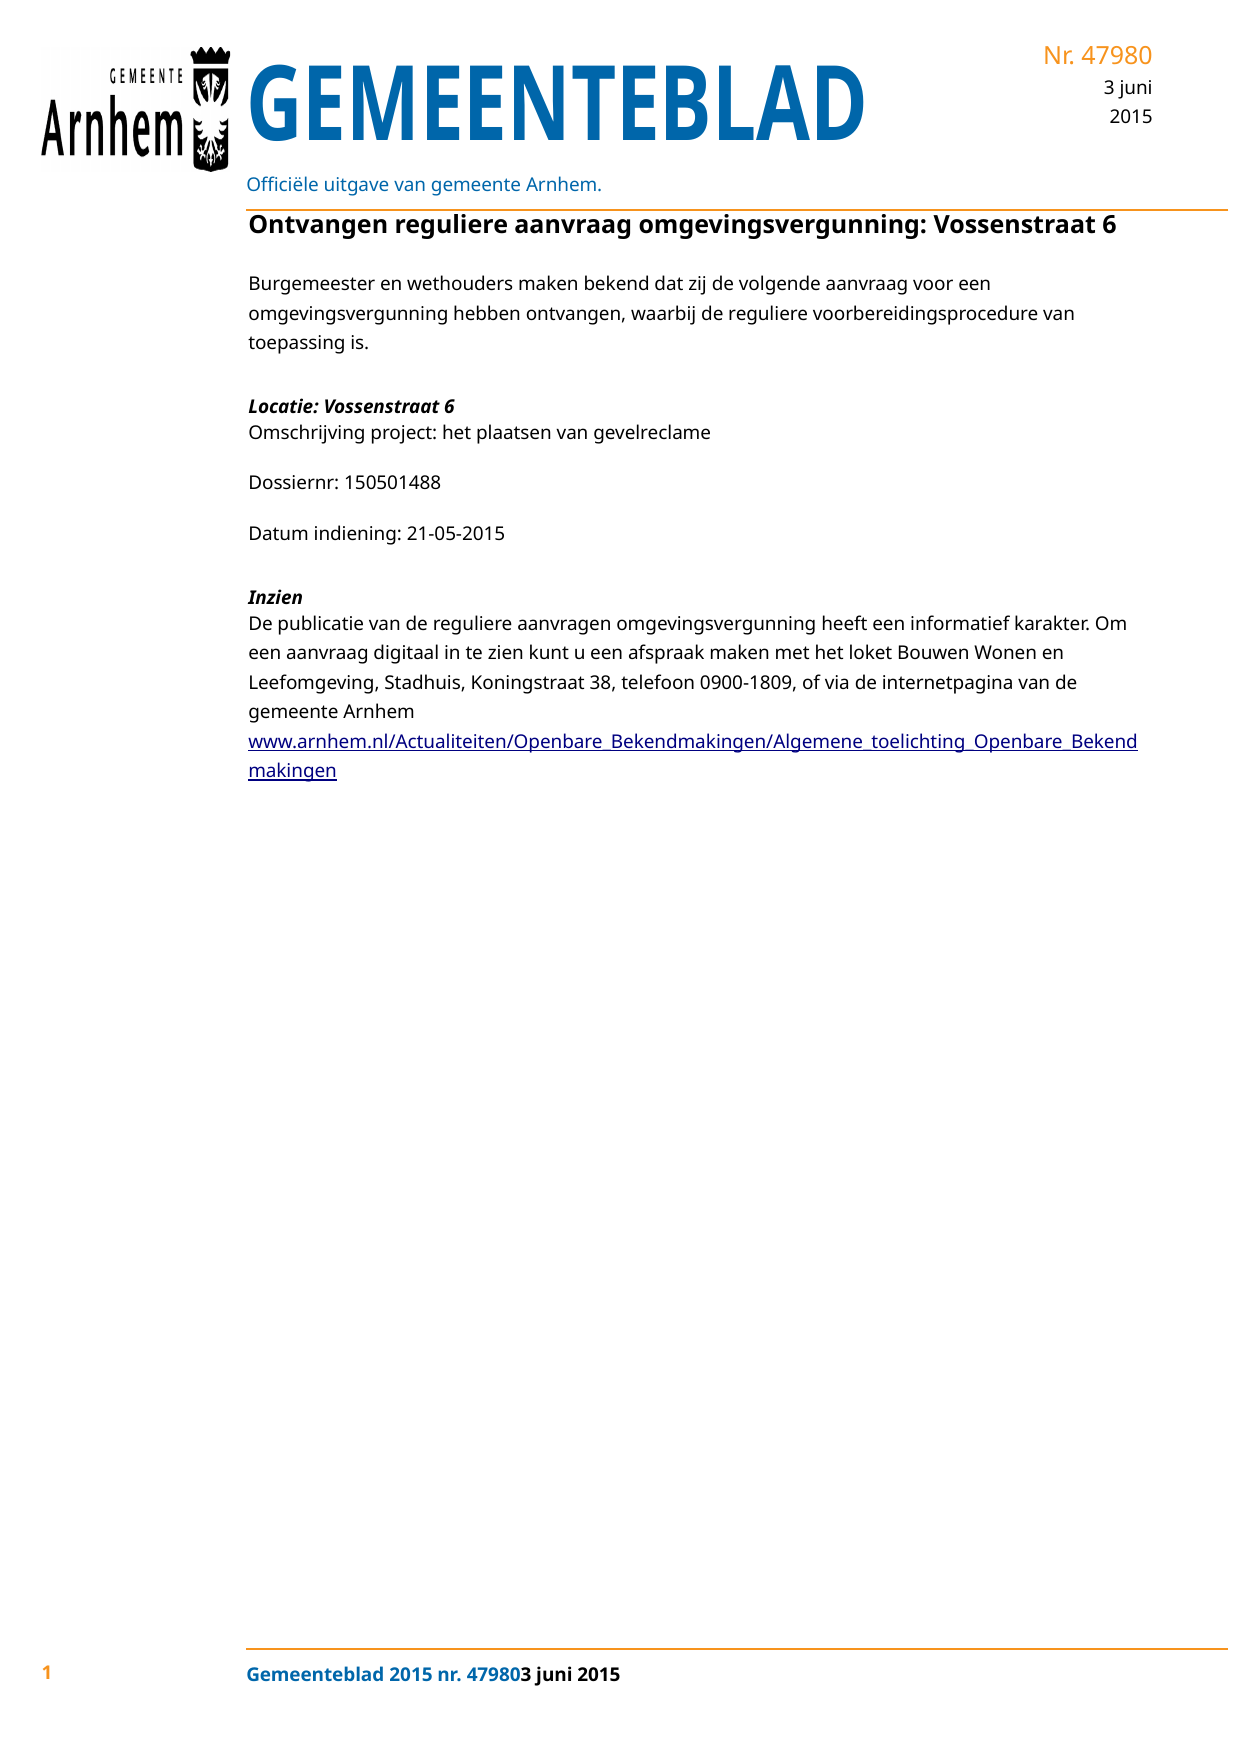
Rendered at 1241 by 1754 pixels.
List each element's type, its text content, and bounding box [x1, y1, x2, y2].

text Ontvangen reguliere aanvraag omgevingsvergunning: Vossenstraat 6 [248, 211, 1152, 241]
text Dossiernr: 150501488 [248, 469, 1152, 495]
text Datum indiening: 21-05-2015 [248, 520, 1152, 546]
text Omschrijving project: het plaatsen van gevelreclame [248, 419, 1152, 445]
text Locatie: Vossenstraat 6 [248, 393, 1152, 419]
picture [41, 47, 231, 172]
text De publicatie van de reguliere aanvragen omgevingsvergunning heeft een informatief karakter. Om een aanvraag digitaal in te zien kunt u een afspraak maken met het loket Bouwen Wonen en Leefomgeving, Stadhuis, Koningstraat 38, telefoon 0900-1809, of via de internetpagina van de gemeente Arnhem www.arnhem.nl/Actualiteiten/Openbare_Bekendmakingen/Algemene_toelichting_Openbare_Bekendmakingen [248, 610, 1152, 783]
text Inzien [248, 584, 1152, 610]
text Burgemeester en wethouders maken bekend dat zij de volgende aanvraag voor een omgevingsvergunning hebben ontvangen, waarbij de reguliere voorbereidingsprocedure van toepassing is. [248, 270, 1152, 355]
